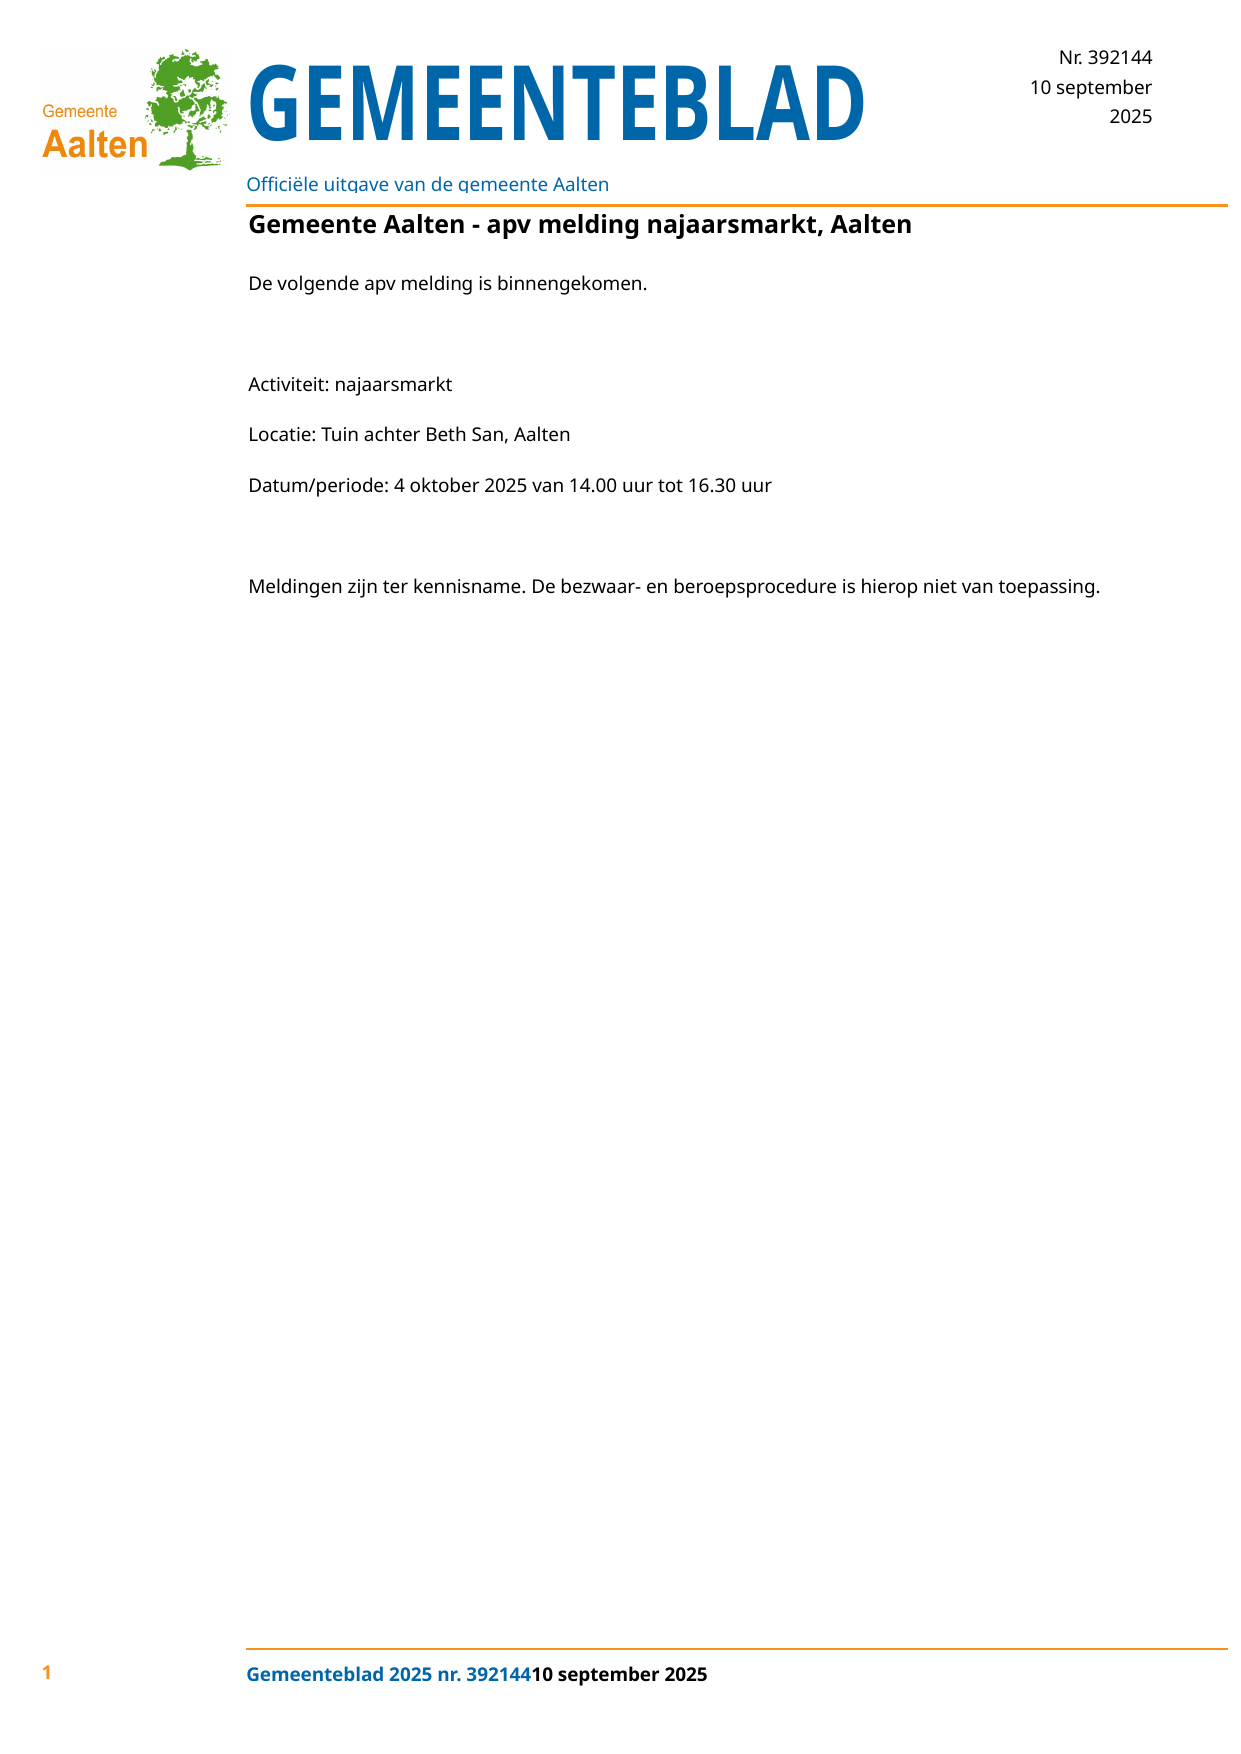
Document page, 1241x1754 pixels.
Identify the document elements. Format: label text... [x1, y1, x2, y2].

picture [41, 47, 231, 172]
text Datum/periode: 4 oktober 2025 van 14.00 uur tot 16.30 uur [248, 472, 1152, 498]
text De volgende apv melding is binnengekomen. [248, 270, 1152, 296]
text Locatie: Tuin achter Beth San, Aalten [248, 422, 1152, 447]
text Meldingen zijn ter kennisname. De bezwaar- en beroepsprocedure is hierop niet van toepassing. [248, 573, 1152, 598]
text Activiteit: najaarsmarkt [248, 371, 1152, 397]
text Gemeente Aalten - apv melding najaarsmarkt, Aalten [248, 207, 1152, 241]
